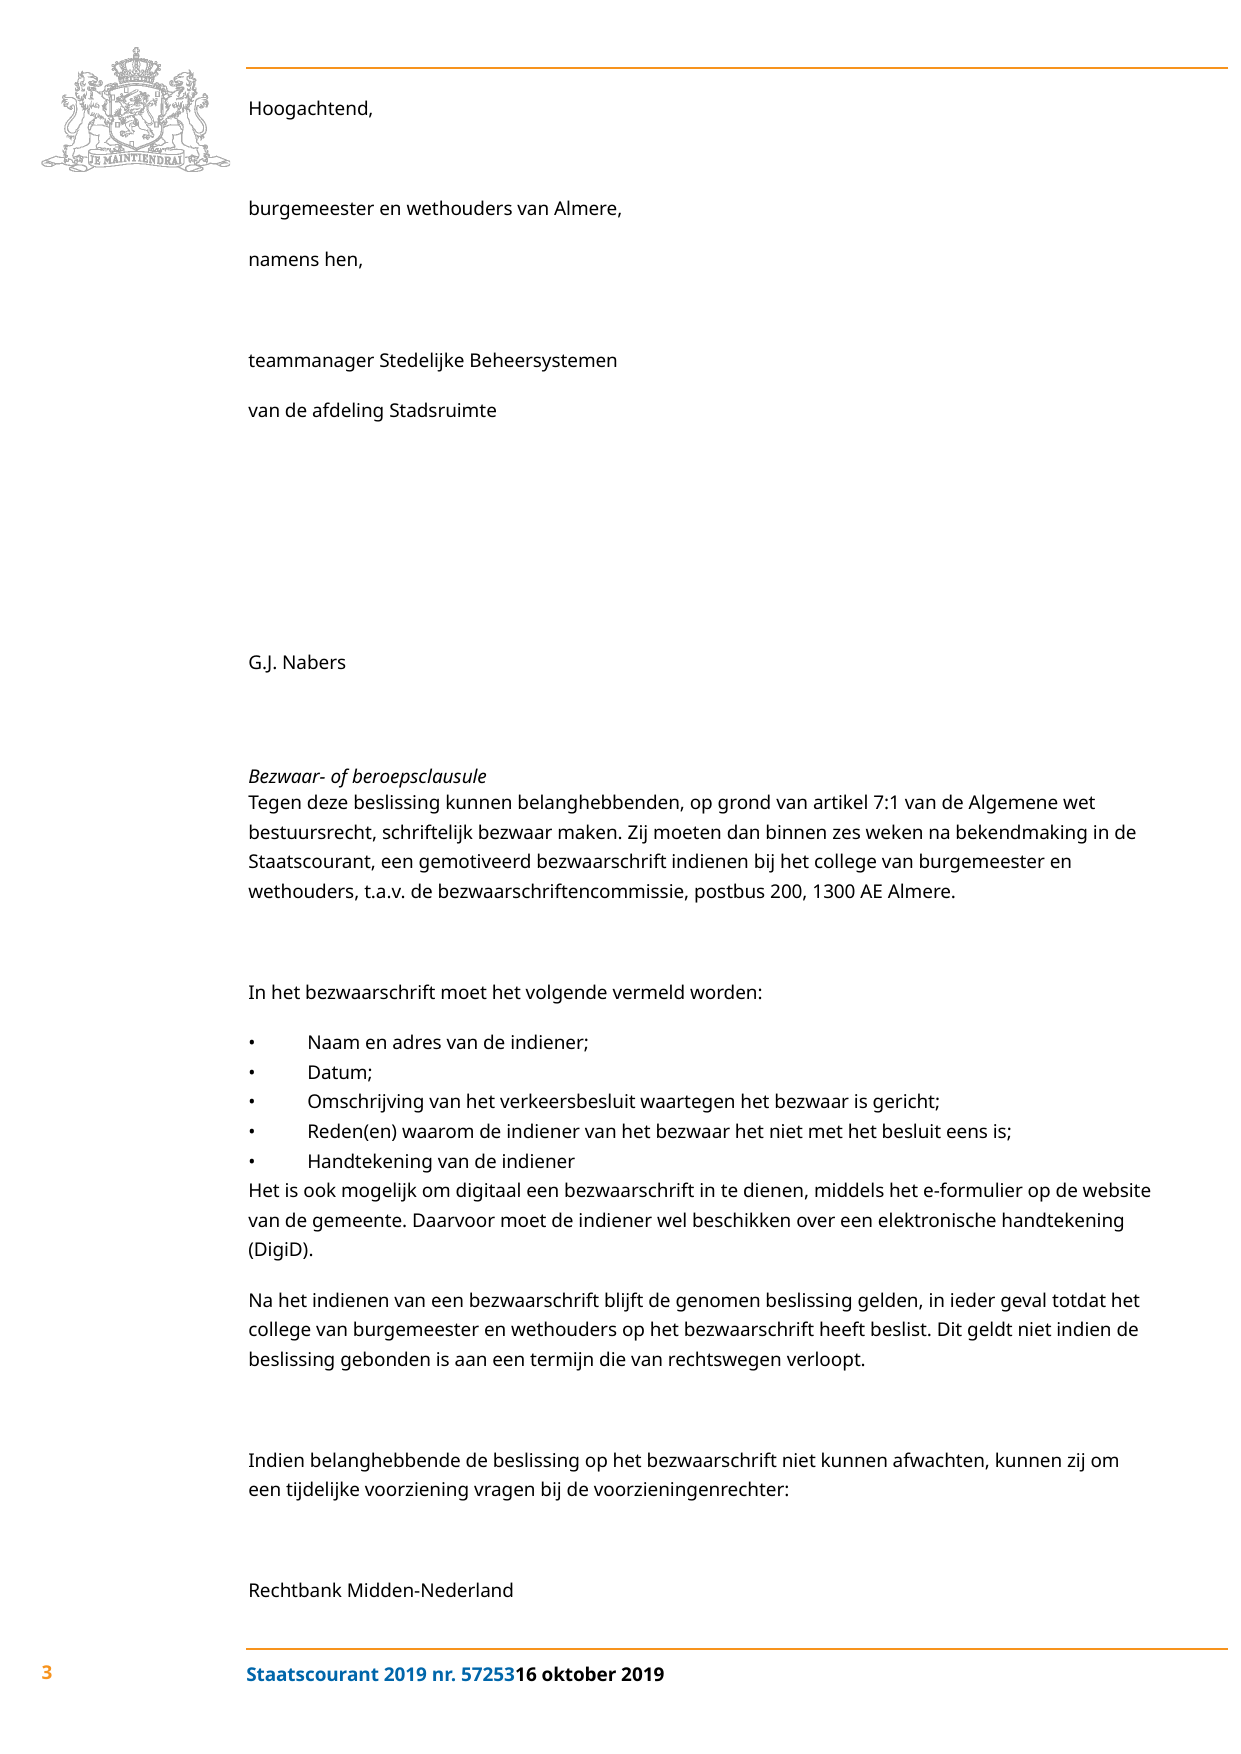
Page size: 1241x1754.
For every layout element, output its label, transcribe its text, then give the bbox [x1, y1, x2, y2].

text G.J. Nabers [248, 649, 1152, 675]
text Rechtbank Midden-Nederland [248, 1577, 1152, 1603]
text Indien belanghebbende de beslissing op het bezwaarschrift niet kunnen afwachten, kunnen zij om een tijdelijke voorziening vragen bij de voorzieningenrechter: [248, 1447, 1152, 1502]
text In het bezwaarschrift moet het volgende vermeld worden: [248, 979, 1152, 1005]
list Omschrijving van het verkeersbesluit waartegen het bezwaar is gericht; [248, 1089, 1152, 1114]
text burgemeester en wethouders van Almere, [248, 196, 1152, 221]
text Het is ook mogelijk om digitaal een bezwaarschrift in te dienen, middels het e-formulier op de website van de gemeente. Daarvoor moet de indiener wel beschikken over een elektronische handtekening (DigiD). [248, 1177, 1152, 1262]
text Bezwaar- of beroepsclausule [248, 764, 1152, 789]
list Reden(en) waarom de indiener van het bezwaar het niet met het besluit eens is; [248, 1118, 1152, 1144]
list Naam en adres van de indiener; [248, 1029, 1152, 1055]
text namens hen, [248, 246, 1152, 272]
text Tegen deze beslissing kunnen belanghebbenden, op grond van artikel 7:1 van de Algemene wet bestuursrecht, schriftelijk bezwaar maken. Zij moeten dan binnen zes weken na bekendmaking in de Staatscourant, een gemotiveerd bezwaarschrift indienen bij het college van burgemeester en wethouders, t.a.v. de bezwaarschriftencommissie, postbus 200, 1300 AE Almere. [248, 789, 1152, 904]
text Hoogachtend, [248, 95, 1152, 121]
text Na het indienen van een bezwaarschrift blijft de genomen beslissing gelden, in ieder geval totdat het college van burgemeester en wethouders op het bezwaarschrift heeft beslist. Dit geldt niet indien de beslissing gebonden is aan een termijn die van rechtswegen verloopt. [248, 1287, 1152, 1372]
text van de afdeling Stadsruimte [248, 397, 1152, 423]
picture [41, 47, 231, 172]
text teammanager Stedelijke Beheersystemen [248, 347, 1152, 373]
list Datum; [248, 1059, 1152, 1085]
list Handtekening van de indiener [248, 1148, 1152, 1173]
